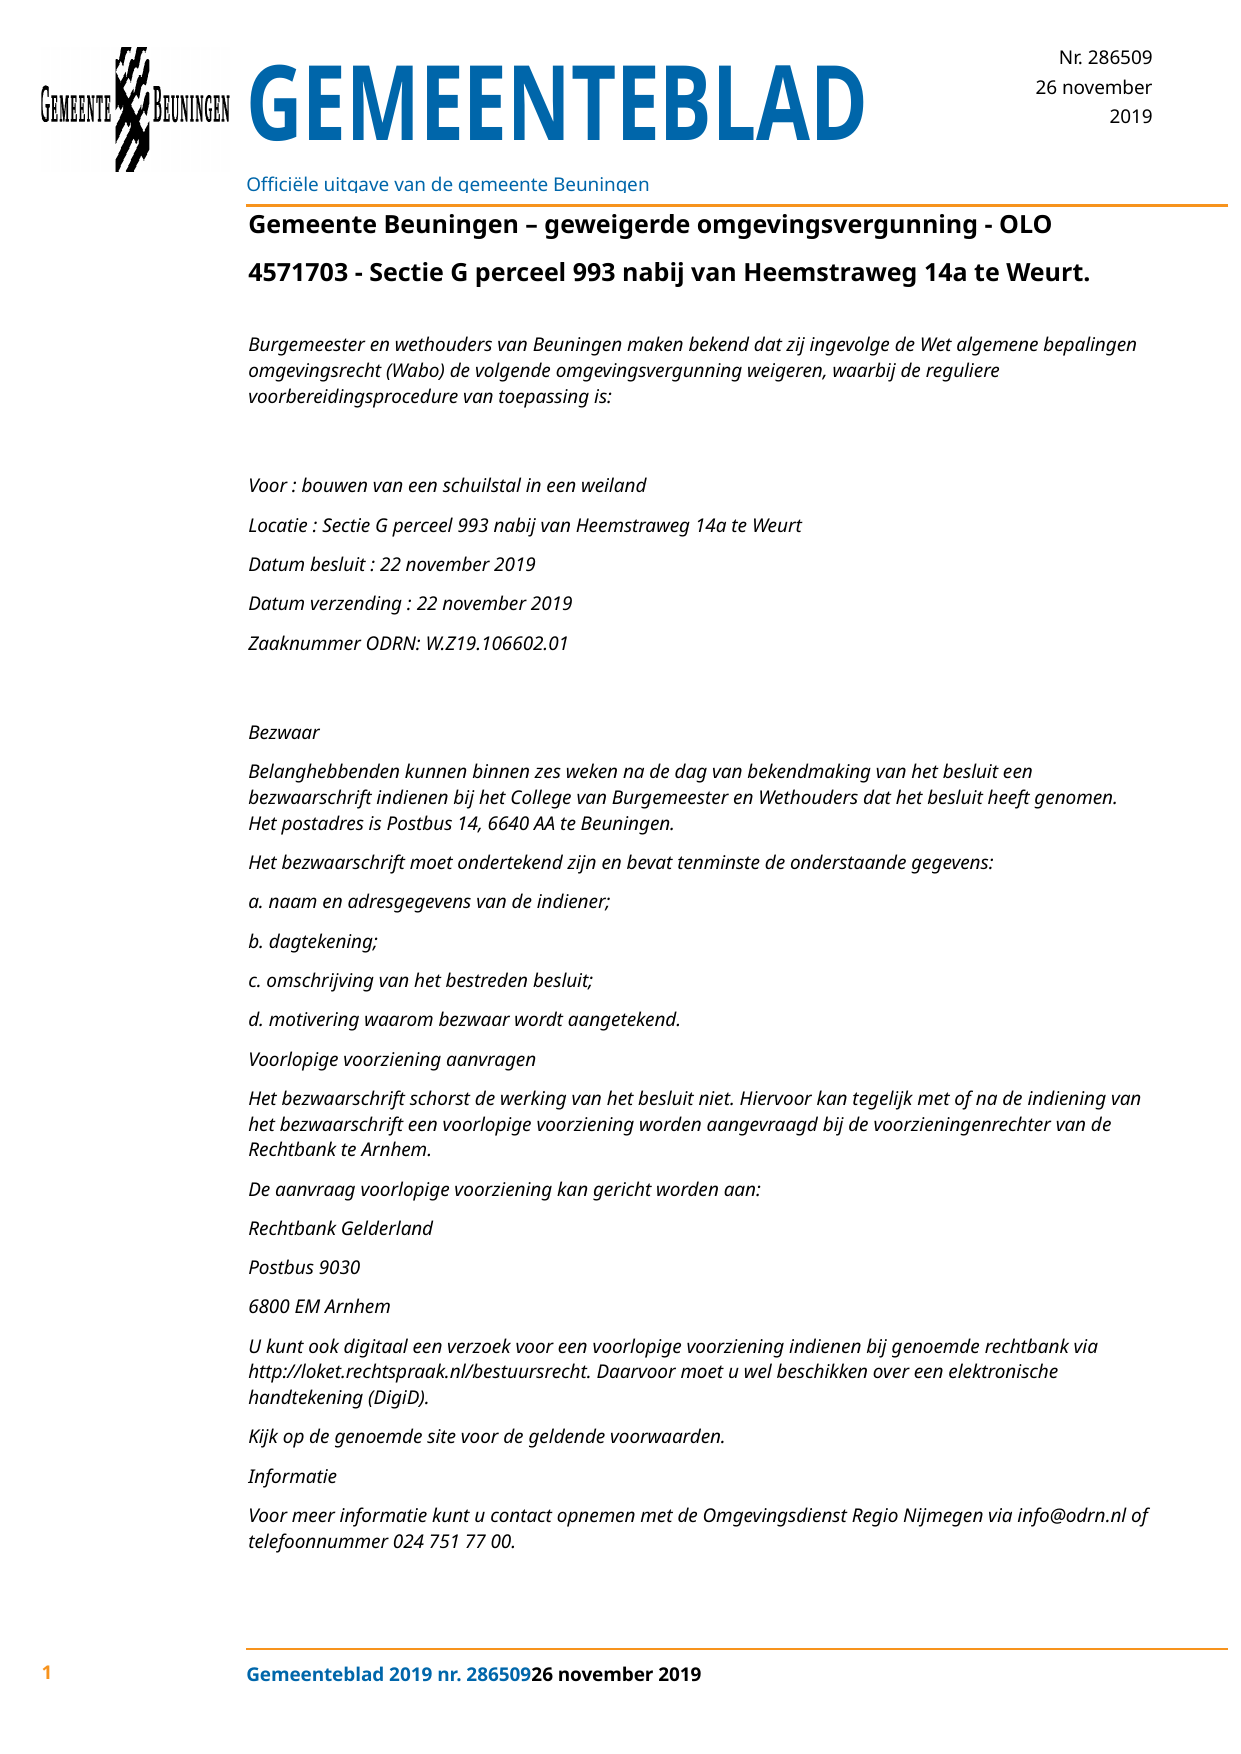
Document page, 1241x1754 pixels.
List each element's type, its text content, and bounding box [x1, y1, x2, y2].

text a. naam en adresgegevens van de indiener; [248, 889, 1152, 914]
picture [41, 47, 231, 172]
text Datum besluit : 22 november 2019 [248, 551, 1152, 577]
text Voor meer informatie kunt u contact opnemen met de Omgevingsdienst Regio Nijmegen via info@odrn.nl of telefoonnummer 024 751 77 00. [248, 1502, 1152, 1553]
text 6800 EM Arnhem [248, 1293, 1152, 1319]
text Informatie [248, 1463, 1152, 1488]
text Voorlopige voorziening aanvragen [248, 1046, 1152, 1071]
text Burgemeester en wethouders van Beuningen maken bekend dat zij ingevolge de Wet algemene bepalingen omgevingsrecht (Wabo) de volgende omgevingsvergunning weigeren, waarbij de reguliere voorbereidingsprocedure van toepassing is: [248, 331, 1152, 409]
text Het bezwaarschrift schorst de werking van het besluit niet. Hiervoor kan tegelijk met of na de indiening van het bezwaarschrift een voorlopige voorziening worden aangevraagd bij de voorzieningenrechter van de Rechtbank te Arnhem. [248, 1085, 1152, 1162]
text Gemeente Beuningen – geweigerde omgevingsvergunning - OLO 4571703 - Sectie G perceel 993 nabij van Heemstraweg 14a te Weurt. [248, 207, 1152, 288]
text b. dagtekening; [248, 928, 1152, 954]
text Rechtbank Gelderland [248, 1215, 1152, 1241]
text Locatie : Sectie G perceel 993 nabij van Heemstraweg 14a te Weurt [248, 512, 1152, 538]
text De aanvraag voorlopige voorziening kan gericht worden aan: [248, 1176, 1152, 1201]
text Zaaknummer ODRN: W.Z19.106602.01 [248, 630, 1152, 655]
text Belanghebbenden kunnen binnen zes weken na de dag van bekendmaking van het besluit een bezwaarschrift indienen bij het College van Burgemeester en Wethouders dat het besluit heeft genomen. Het postadres is Postbus 14, 6640 AA te Beuningen. [248, 759, 1152, 836]
text Kijk op de genoemde site voor de geldende voorwaarden. [248, 1423, 1152, 1449]
text U kunt ook digitaal een verzoek voor een voorlopige voorziening indienen bij genoemde rechtbank via http://loket.rechtspraak.nl/bestuursrecht. Daarvoor moet u wel beschikken over een elektronische handtekening (DigiD). [248, 1333, 1152, 1410]
text Het bezwaarschrift moet ondertekend zijn en bevat tenminste de onderstaande gegevens: [248, 849, 1152, 875]
text Postbus 9030 [248, 1254, 1152, 1280]
text Bezwaar [248, 719, 1152, 745]
text Voor : bouwen van een schuilstal in een weiland [248, 473, 1152, 498]
text d. motivering waarom bezwaar wordt aangetekend. [248, 1006, 1152, 1032]
text Datum verzending : 22 november 2019 [248, 590, 1152, 616]
text c. omschrijving van het bestreden besluit; [248, 967, 1152, 993]
